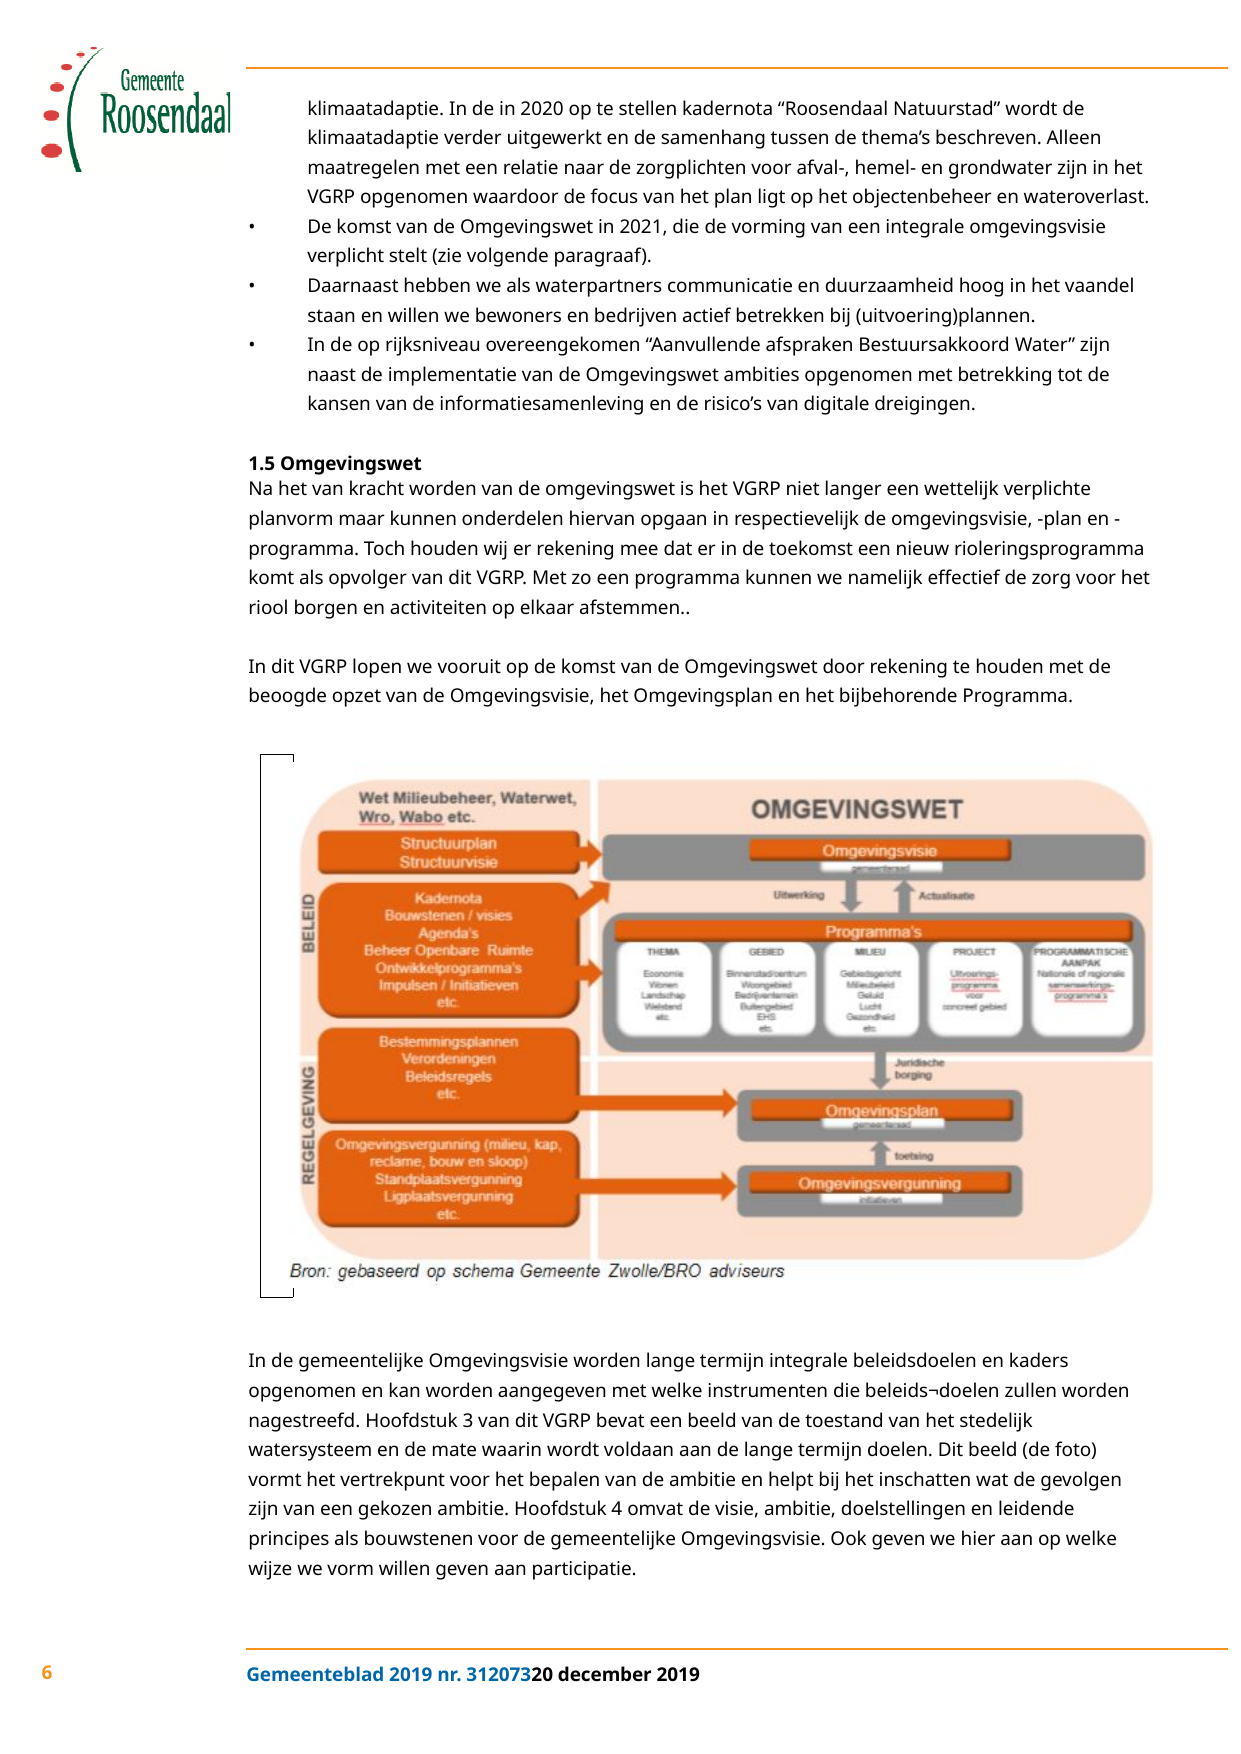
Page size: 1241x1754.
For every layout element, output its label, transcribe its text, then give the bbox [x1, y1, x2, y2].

text In de gemeentelijke Omgevingsvisie worden lange termijn integrale beleidsdoelen en kaders opgenomen en kan worden aangegeven met welke instrumenten die beleids¬doelen zullen worden nagestreefd. Hoofdstuk 3 van dit VGRP bevat een beeld van de toestand van het stedelijk watersysteem en de mate waarin wordt voldaan aan de lange termijn doelen. Dit beeld (de foto) vormt het vertrekpunt voor het bepalen van de ambitie en helpt bij het inschatten wat de gevolgen zijn van een gekozen ambitie. Hoofdstuk 4 omvat de visie, ambitie, doelstellingen en leidende principes als bouwstenen voor de gemeentelijke Omgevingsvisie. Ook geven we hier aan op welke wijze we vorm willen geven aan participatie. [248, 1348, 1152, 1580]
list De komst van de Omgevingswet in 2021, die de vorming van een integrale omgevingsvisie verplicht stelt (zie volgende paragraaf). [248, 213, 1152, 268]
picture [41, 47, 231, 172]
list klimaatadaptie. In de in 2020 op te stellen kadernota “Roosendaal Natuurstad” wordt de klimaatadaptie verder uitgewerkt en de samenhang tussen de thema’s beschreven. Alleen maatregelen met een relatie naar de zorgplichten voor afval-, hemel- en grondwater zijn in het VGRP opgenomen waardoor de focus van het plan ligt op het objectenbeheer en wateroverlast. [248, 95, 1152, 209]
text In dit VGRP lopen we vooruit op de komst van de Omgevingswet door rekening te houden met de beoogde opzet van de Omgevingsvisie, het Omgevingsplan en het bijbehorende Programma. [248, 653, 1152, 708]
list In de op rijksniveau overeengekomen “Aanvullende afspraken Bestuursakkoord Water” zijn naast de implementatie van de Omgevingswet ambities opgenomen met betrekking tot de kansen van de informatiesamenleving en de risico’s van digitale dreigingen. [248, 331, 1152, 416]
text Na het van kracht worden van de omgevingswet is het VGRP niet langer een wettelijk verplichte planvorm maar kunnen onderdelen hiervan opgaan in respectievelijk de omgevingsvisie, -plan en -programma. Toch houden wij er rekening mee dat er in de toekomst een nieuw rioleringsprogramma komt als opvolger van dit VGRP. Met zo een programma kunnen we namelijk effectief de zorg voor het riool borgen en activiteiten op elkaar afstemmen.. [248, 476, 1152, 619]
picture [268, 762, 1173, 1288]
list Daarnaast hebben we als waterpartners communicatie en duurzaamheid hoog in het vaandel staan en willen we bewoners en bedrijven actief betrekken bij (uitvoering)plannen. [248, 272, 1152, 328]
text 1.5 Omgevingswet [248, 450, 1152, 476]
